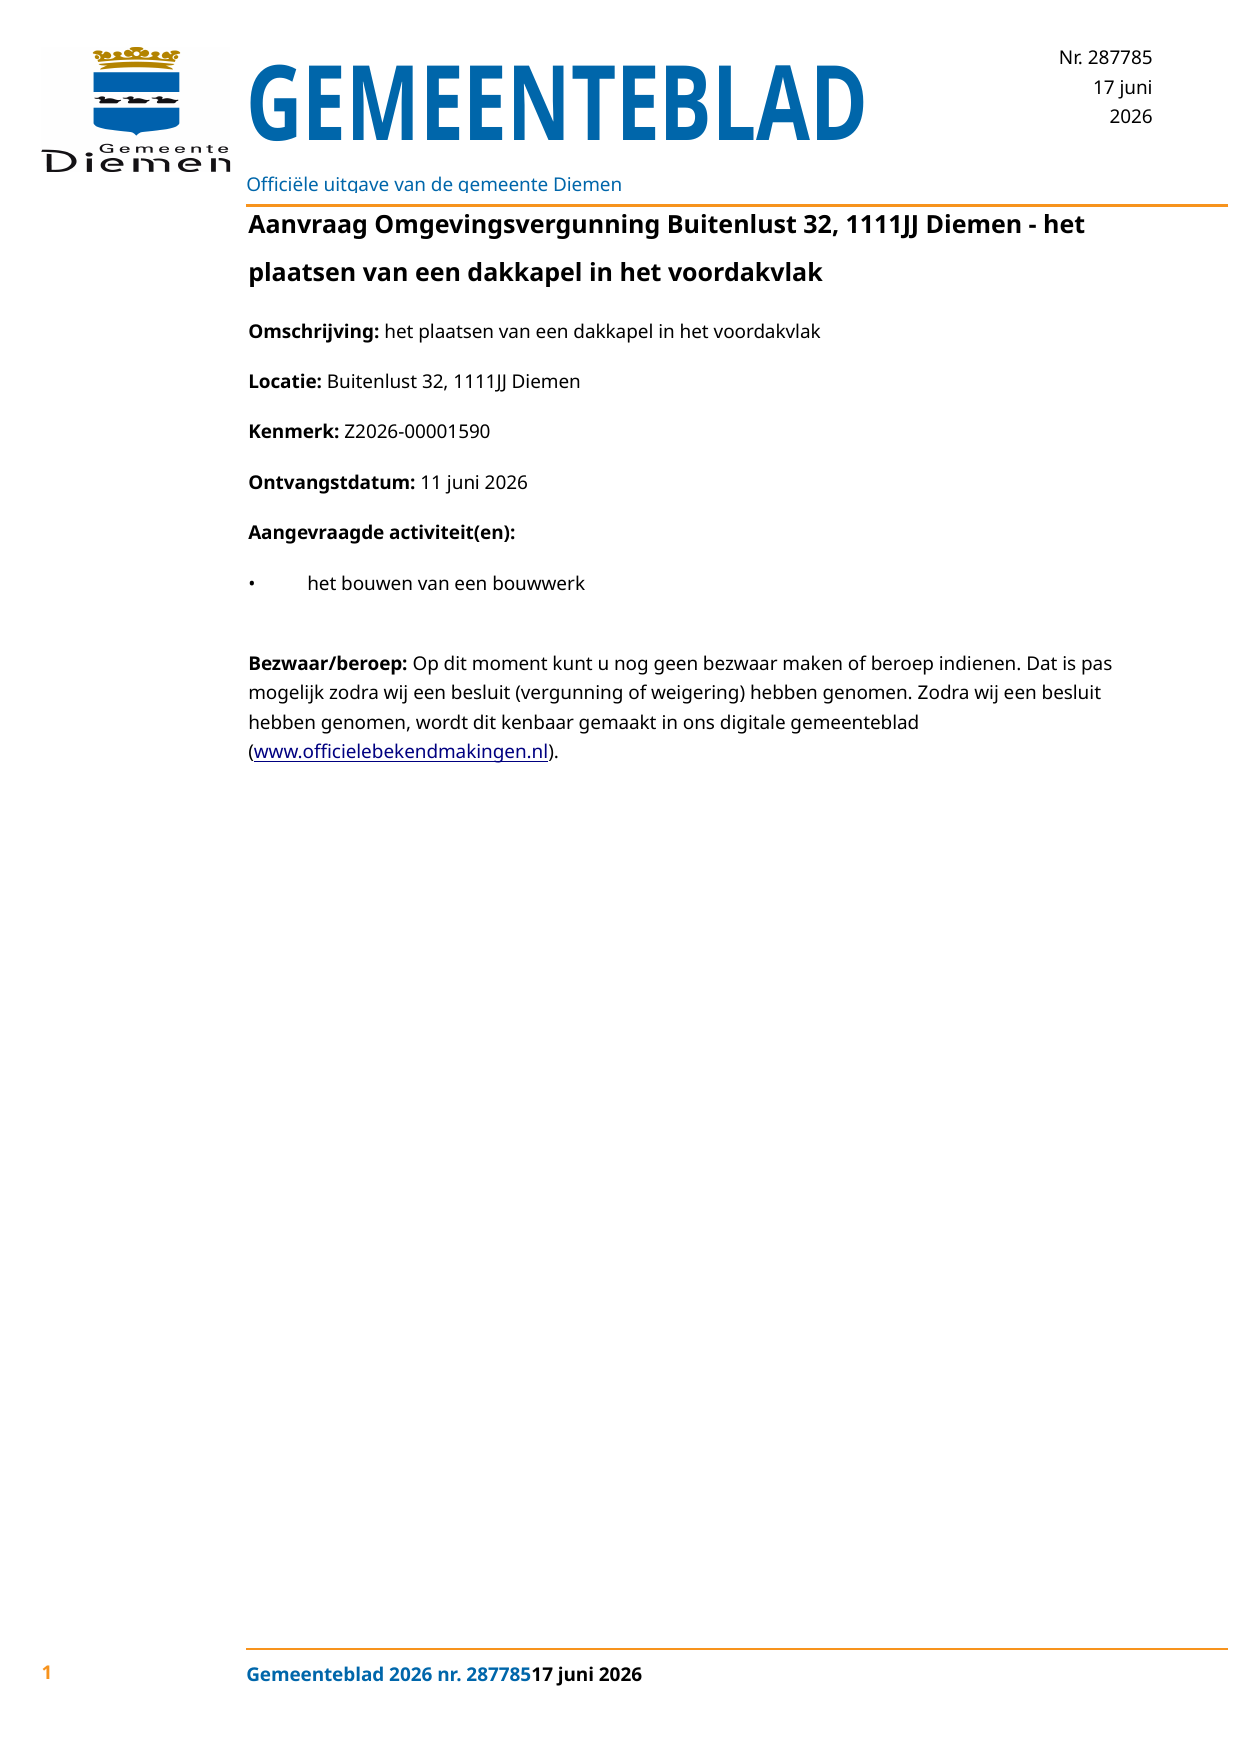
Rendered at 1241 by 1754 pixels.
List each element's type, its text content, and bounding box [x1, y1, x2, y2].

text Locatie: Buitenlust 32, 1111JJ Diemen [248, 368, 1152, 394]
text Ontvangstdatum: 11 juni 2026 [248, 469, 1152, 495]
text Kenmerk: Z2026-00001590 [248, 419, 1152, 444]
list het bouwen van een bouwwerk [248, 570, 1152, 596]
text Bezwaar/beroep: Op dit moment kunt u nog geen bezwaar maken of beroep indienen. Dat is pas mogelijk zodra wij een besluit (vergunning of weigering) hebben genomen. Zodra wij een besluit hebben genomen, wordt dit kenbaar gemaakt in ons digitale gemeenteblad (www.officielebekendmakingen.nl). [248, 650, 1152, 764]
text Omschrijving: het plaatsen van een dakkapel in het voordakvlak [248, 318, 1152, 344]
text Aanvraag Omgevingsvergunning Buitenlust 32, 1111JJ Diemen - het plaatsen van een dakkapel in het voordakvlak [248, 207, 1152, 288]
text Aangevraagde activiteit(en): [248, 519, 1152, 545]
picture [41, 47, 231, 172]
